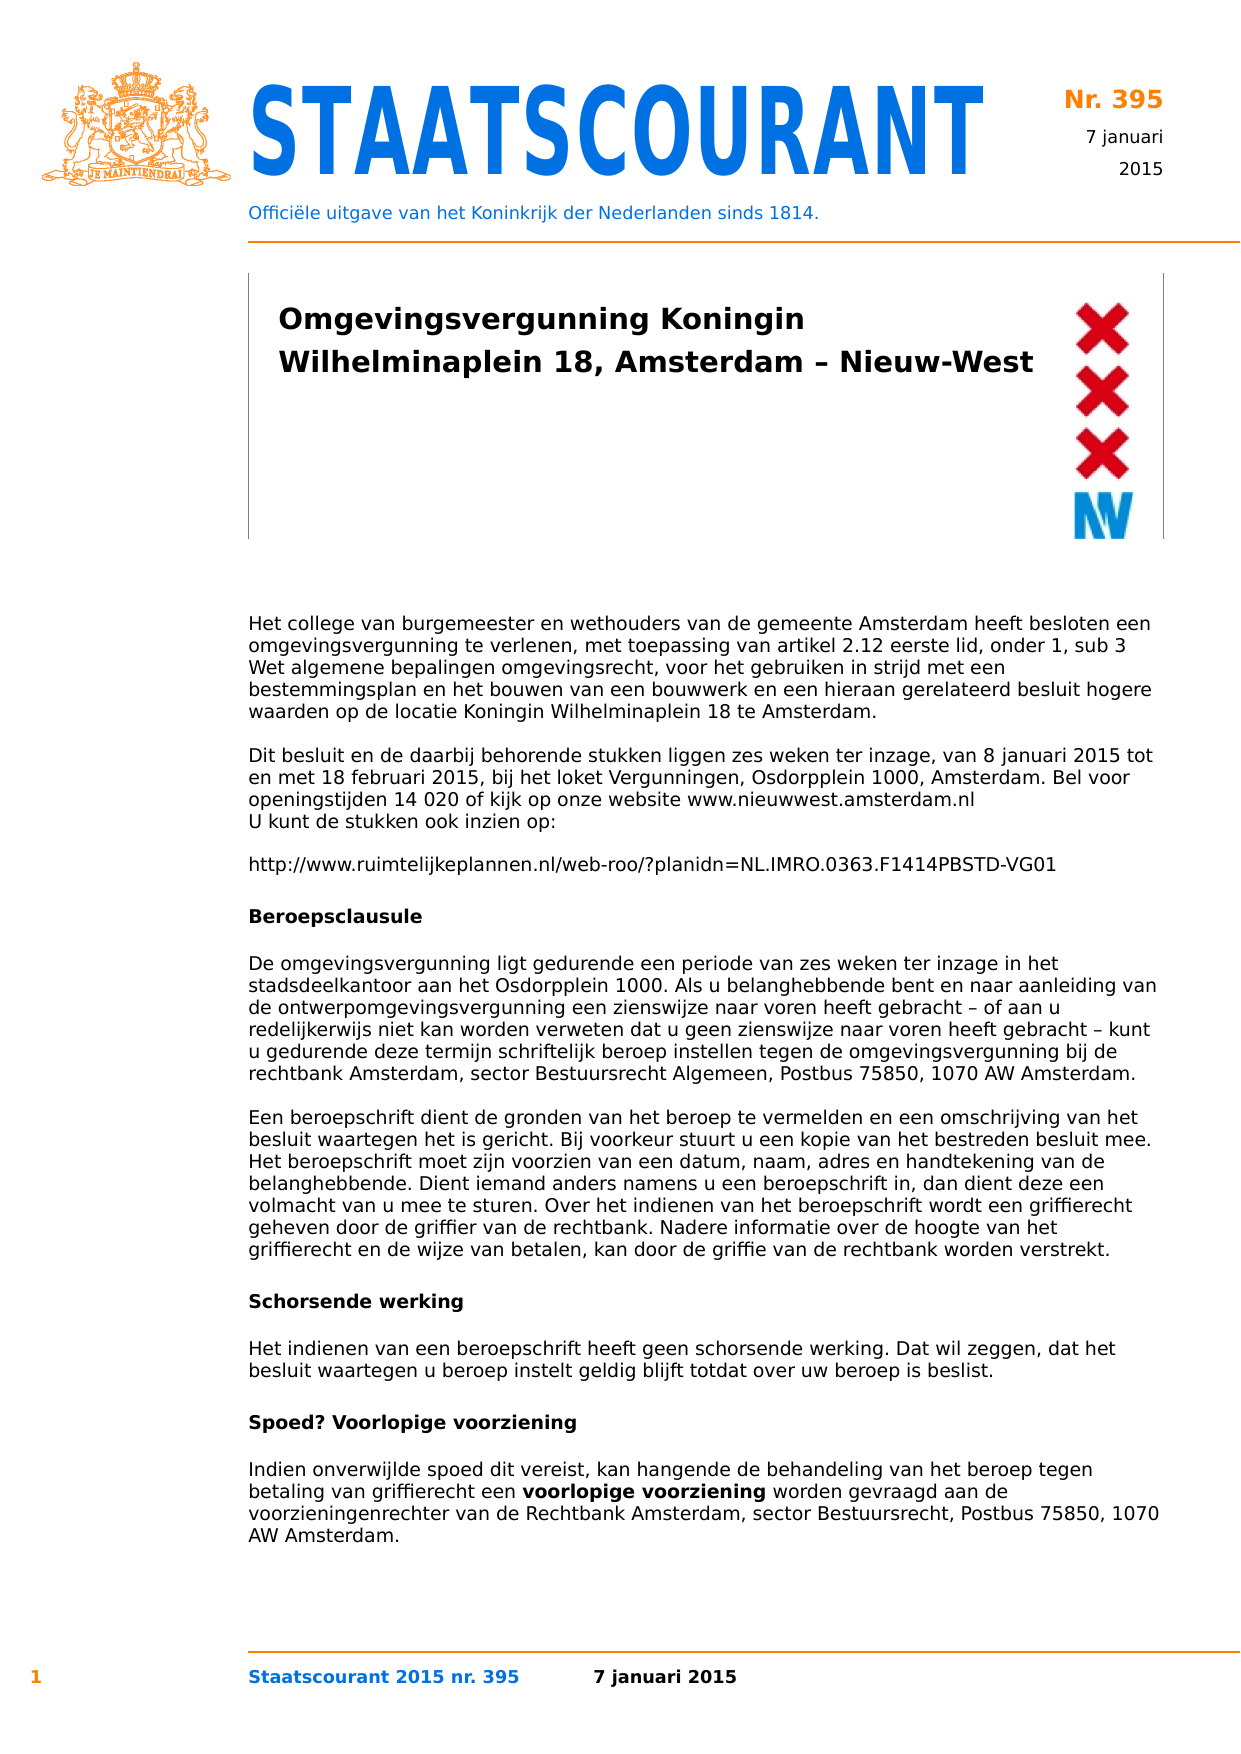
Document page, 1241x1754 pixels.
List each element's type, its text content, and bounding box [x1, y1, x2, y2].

text Het college van burgemeester en wethouders van de gemeente Amsterdam heeft besloten een omgevingsvergunning te verlenen, met toepassing van artikel 2.12 eerste lid, onder 1, sub 3 Wet algemene bepalingen omgevingsrecht, voor het gebruiken in strijd met een bestemmingsplan en het bouwen van een bouwwerk en een hieraan gerelateerd besluit hogere waarden op de locatie Koningin Wilhelminaplein 18 te Amsterdam. [248, 613, 1163, 723]
subtitle Beroepsclausule [248, 906, 1163, 928]
table_cell 2015 [998, 153, 1240, 203]
text Indien onverwijlde spoed dit vereist, kan hangende de behandeling van het beroep tegen betaling van griffierecht een voorlopige voorziening worden gevraagd aan de voorzieningenrechter van de Rechtbank Amsterdam, sector Bestuursrecht, Postbus 75850, 1070 AW Amsterdam. [248, 1459, 1163, 1547]
text Het indienen van een beroepschrift heeft geen schorsende werking. Dat wil zeggen, dat het besluit waartegen u beroep instelt geldig blijft totdat over uw beroep is beslist. [248, 1338, 1163, 1382]
table_cell 7 januari [998, 121, 1240, 153]
text De omgevingsvergunning ligt gedurende een periode van zes weken ter inzage in het stadsdeelkantoor aan het Osdorpplein 1000. Als u belanghebbende bent en naar aanleiding van de ontwerpomgevingsvergunning een zienswijze naar voren heeft gebracht – of aan u redelijkerwijs niet kan worden verweten dat u geen zienswijze naar voren heeft gebracht – kunt u gedurende deze termijn schriftelijk beroep instellen tegen de omgevingsvergunning bij de rechtbank Amsterdam, sector Bestuursrecht Algemeen, Postbus 75850, 1070 AW Amsterdam. [248, 953, 1163, 1085]
text Een beroepschrift dient de gronden van het beroep te vermelden en een omschrijving van het besluit waartegen het is gericht. Bij voorkeur stuurt u een kopie van het bestreden besluit mee. Het beroepschrift moet zijn voorzien van een datum, naam, adres en handtekening van de belanghebbende. Dient iemand anders namens u een beroepschrift in, dan dient deze een volmacht van u mee te sturen. Over het indienen van het beroepschrift wordt een griffierecht geheven door de griffier van de rechtbank. Nadere informatie over de hoogte van het griffierecht en de wijze van betalen, kan door de griffie van de rechtbank worden verstrekt. [248, 1107, 1163, 1261]
text U kunt de stukken ook inzien op: [248, 811, 1163, 832]
table_cell Officiële uitgave van het Koninkrijk der Nederlanden sinds 1814. [248, 203, 1240, 241]
picture [1074, 302, 1134, 539]
subtitle Spoed? Voorlopige voorziening [248, 1412, 1163, 1434]
table_header [25, 62, 248, 241]
subtitle Omgevingsvergunning Koningin Wilhelminaplein 18, Amsterdam – Nieuw-West [249, 273, 1163, 539]
table_header Nr. 395 [998, 62, 1240, 121]
text http://www.ruimtelijkeplannen.nl/web-roo/?planidn=NL.IMRO.0363.F1414PBSTD-VG01 [248, 854, 1163, 876]
table_header STAATSCOURANT [248, 62, 998, 203]
text Dit besluit en de daarbij behorende stukken liggen zes weken ter inzage, van 8 januari 2015 tot en met 18 februari 2015, bij het loket Vergunningen, Osdorpplein 1000, Amsterdam. Bel voor openingstijden 14 020 of kijk op onze website www.nieuwwest.amsterdam.nl [248, 744, 1163, 811]
subtitle Schorsende werking [248, 1291, 1163, 1313]
picture [41, 62, 231, 186]
